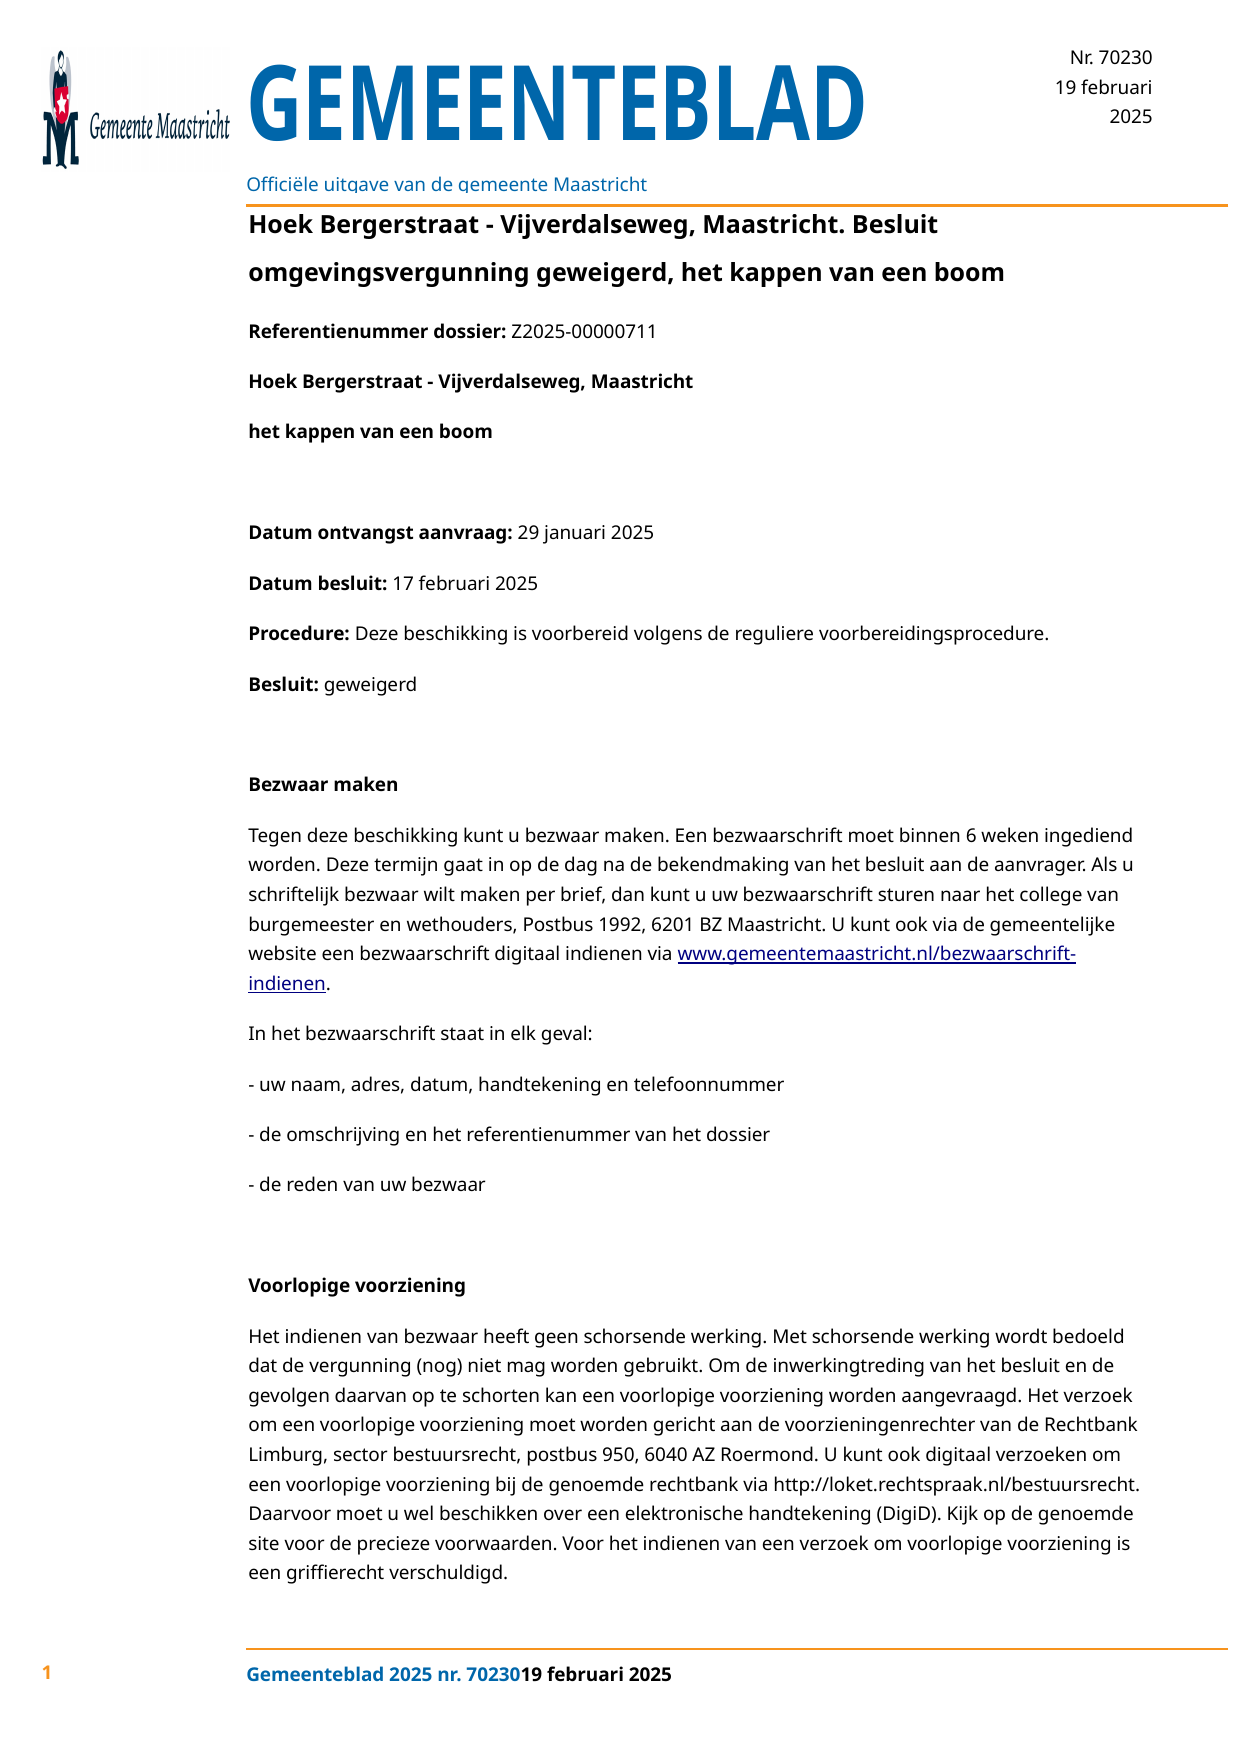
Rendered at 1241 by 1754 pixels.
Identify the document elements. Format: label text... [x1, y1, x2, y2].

text Datum ontvangst aanvraag: 29 januari 2025 [248, 519, 1152, 545]
text het kappen van een boom [248, 419, 1152, 444]
picture [41, 47, 231, 172]
text Voorlopige voorziening [248, 1272, 1152, 1298]
text Hoek Bergerstraat - Vijverdalseweg, Maastricht [248, 368, 1152, 394]
text Datum besluit: 17 februari 2025 [248, 570, 1152, 596]
text Hoek Bergerstraat - Vijverdalseweg, Maastricht. Besluit omgevingsvergunning geweigerd, het kappen van een boom [248, 207, 1152, 288]
text Referentienummer dossier: Z2025-00000711 [248, 318, 1152, 344]
text Tegen deze beschikking kunt u bezwaar maken. Een bezwaarschrift moet binnen 6 weken ingediend worden. Deze termijn gaat in op de dag na de bekendmaking van het besluit aan de aanvrager. Als u schriftelijk bezwaar wilt maken per brief, dan kunt u uw bezwaarschrift sturen naar het college van burgemeester en wethouders, Postbus 1992, 6201 BZ Maastricht. U kunt ook via de gemeentelijke website een bezwaarschrift digitaal indienen via www.gemeentemaastricht.nl/bezwaarschrift-indienen. [248, 822, 1152, 996]
text Procedure: Deze beschikking is voorbereid volgens de reguliere voorbereidingsprocedure. [248, 620, 1152, 646]
text Het indienen van bezwaar heeft geen schorsende werking. Met schorsende werking wordt bedoeld dat de vergunning (nog) niet mag worden gebruikt. Om de inwerkingtreding van het besluit en de gevolgen daarvan op te schorten kan een voorlopige voorziening worden aangevraagd. Het verzoek om een voorlopige voorziening moet worden gericht aan de voorzieningenrechter van de Rechtbank Limburg, sector bestuursrecht, postbus 950, 6040 AZ Roermond. U kunt ook digitaal verzoeken om een voorlopige voorziening bij de genoemde rechtbank via http://loket.rechtspraak.nl/bestuursrecht. Daarvoor moet u wel beschikken over een elektronische handtekening (DigiD). Kijk op de genoemde site voor de precieze voorwaarden. Voor het indienen van een verzoek om voorlopige voorziening is een griffierecht verschuldigd. [248, 1323, 1152, 1585]
text - uw naam, adres, datum, handtekening en telefoonnummer [248, 1071, 1152, 1097]
text Bezwaar maken [248, 772, 1152, 797]
text - de omschrijving en het referentienummer van het dossier [248, 1121, 1152, 1147]
text Besluit: geweigerd [248, 671, 1152, 697]
text - de reden van uw bezwaar [248, 1172, 1152, 1197]
text In het bezwaarschrift staat in elk geval: [248, 1020, 1152, 1046]
